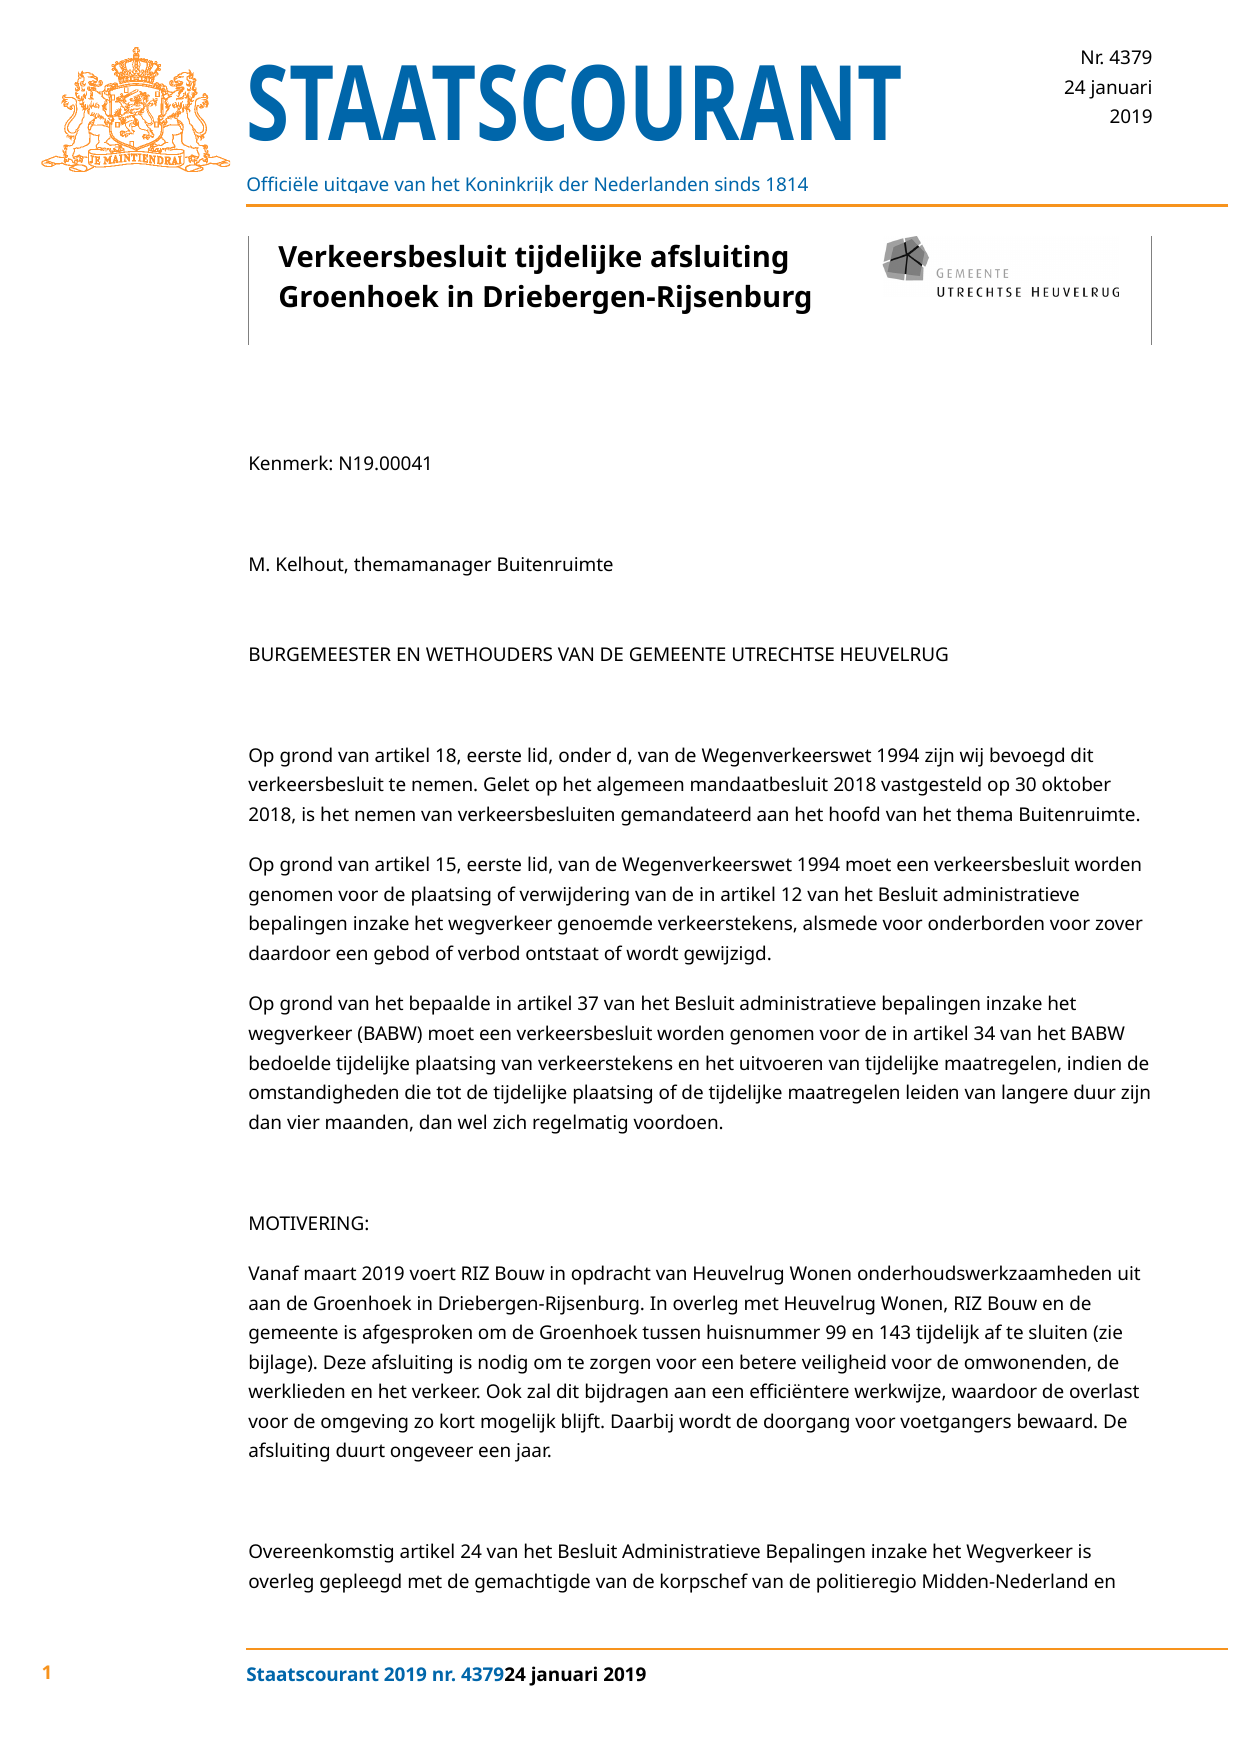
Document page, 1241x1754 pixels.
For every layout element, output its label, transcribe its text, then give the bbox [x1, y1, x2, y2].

text Op grond van artikel 15, eerste lid, van de Wegenverkeerswet 1994 moet een verkeersbesluit worden genomen voor de plaatsing of verwijdering van de in artikel 12 van het Besluit administratieve bepalingen inzake het wegverkeer genoemde verkeerstekens, alsmede voor onderborden voor zover daardoor een gebod of verbod ontstaat of wordt gewijzigd. [248, 851, 1152, 966]
text Vanaf maart 2019 voert RIZ Bouw in opdracht van Heuvelrug Wonen onderhoudswerkzaamheden uit aan de Groenhoek in Driebergen-Rijsenburg. In overleg met Heuvelrug Wonen, RIZ Bouw en de gemeente is afgesproken om de Groenhoek tussen huisnummer 99 en 143 tijdelijk af te sluiten (zie bijlage). Deze afsluiting is nodig om te zorgen voor een betere veiligheid voor de omwonenden, de werklieden en het verkeer. Ook zal dit bijdragen aan een efficiëntere werkwijze, waardoor de overlast voor de omgeving zo kort mogelijk blijft. Daarbij wordt de doorgang voor voetgangers bewaard. De afsluiting duurt ongeveer een jaar. [248, 1260, 1152, 1463]
text Op grond van artikel 18, eerste lid, onder d, van de Wegenverkeerswet 1994 zijn wij bevoegd dit verkeersbesluit te nemen. Gelet op het algemeen mandaatbesluit 2018 vastgesteld op 30 oktober 2018, is het nemen van verkeersbesluiten gemandateerd aan het hoofd van het thema Buitenruimte. [248, 742, 1152, 827]
text BURGEMEESTER EN WETHOUDERS VAN DE GEMEENTE UTRECHTSE HEUVELRUG [248, 641, 1152, 667]
table_header Verkeersbesluit tijdelijke afsluiting Groenhoek in Driebergen-Rijsenburg [249, 236, 850, 345]
text Op grond van het bepaalde in artikel 37 van het Besluit administratieve bepalingen inzake het wegverkeer (BABW) moet een verkeersbesluit worden genomen voor de in artikel 34 van het BABW bedoelde tijdelijke plaatsing van verkeerstekens en het uitvoeren van tijdelijke maatregelen, indien de omstandigheden die tot de tijdelijke plaatsing of de tijdelijke maatregelen leiden van langere duur zijn dan vier maanden, dan wel zich regelmatig voordoen. [248, 991, 1152, 1134]
text MOTIVERING: [248, 1210, 1152, 1235]
text Kenmerk: N19.00041 [248, 450, 1152, 476]
picture [882, 236, 1119, 297]
table_header [850, 236, 1151, 345]
text M. Kelhout, themamanager Buitenruimte [248, 551, 1152, 577]
text Overeenkomstig artikel 24 van het Besluit Administratieve Bepalingen inzake het Wegverkeer is overleg gepleegd met de gemachtigde van de korpschef van de politieregio Midden-Nederland en [248, 1538, 1152, 1594]
picture [41, 47, 231, 172]
